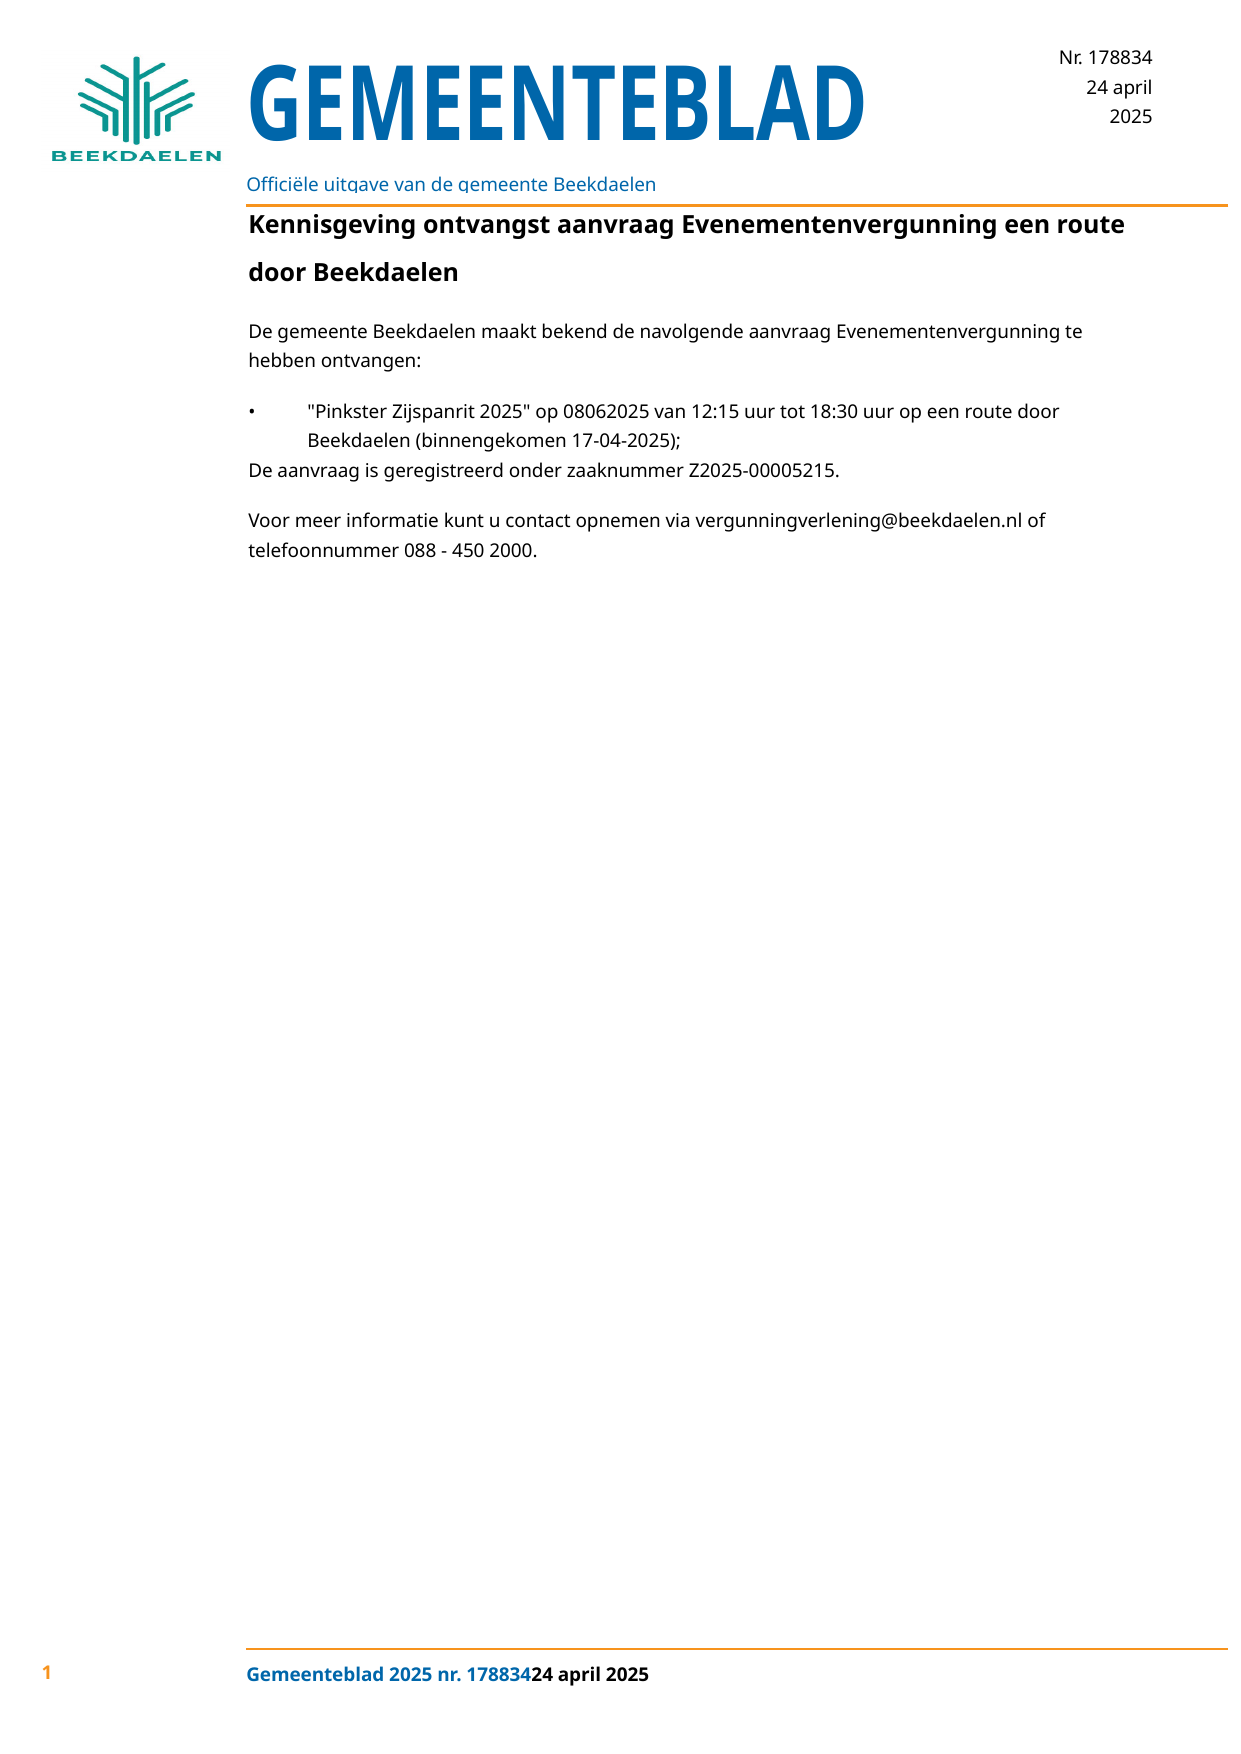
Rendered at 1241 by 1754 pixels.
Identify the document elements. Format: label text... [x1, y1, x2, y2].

text Kennisgeving ontvangst aanvraag Evenementenvergunning een route door Beekdaelen [248, 207, 1152, 288]
text De aanvraag is geregistreerd onder zaaknummer Z2025-00005215. [248, 457, 1152, 483]
picture [41, 47, 231, 172]
text De gemeente Beekdaelen maakt bekend de navolgende aanvraag Evenementenvergunning te hebben ontvangen: [248, 318, 1152, 373]
text Voor meer informatie kunt u contact opnemen via vergunningverlening@beekdaelen.nl of telefoonnummer 088 - 450 2000. [248, 507, 1152, 563]
list "Pinkster Zijspanrit 2025" op 08062025 van 12:15 uur tot 18:30 uur op een route door Beekdaelen (binnengekomen 17-04-2025); [248, 398, 1152, 453]
